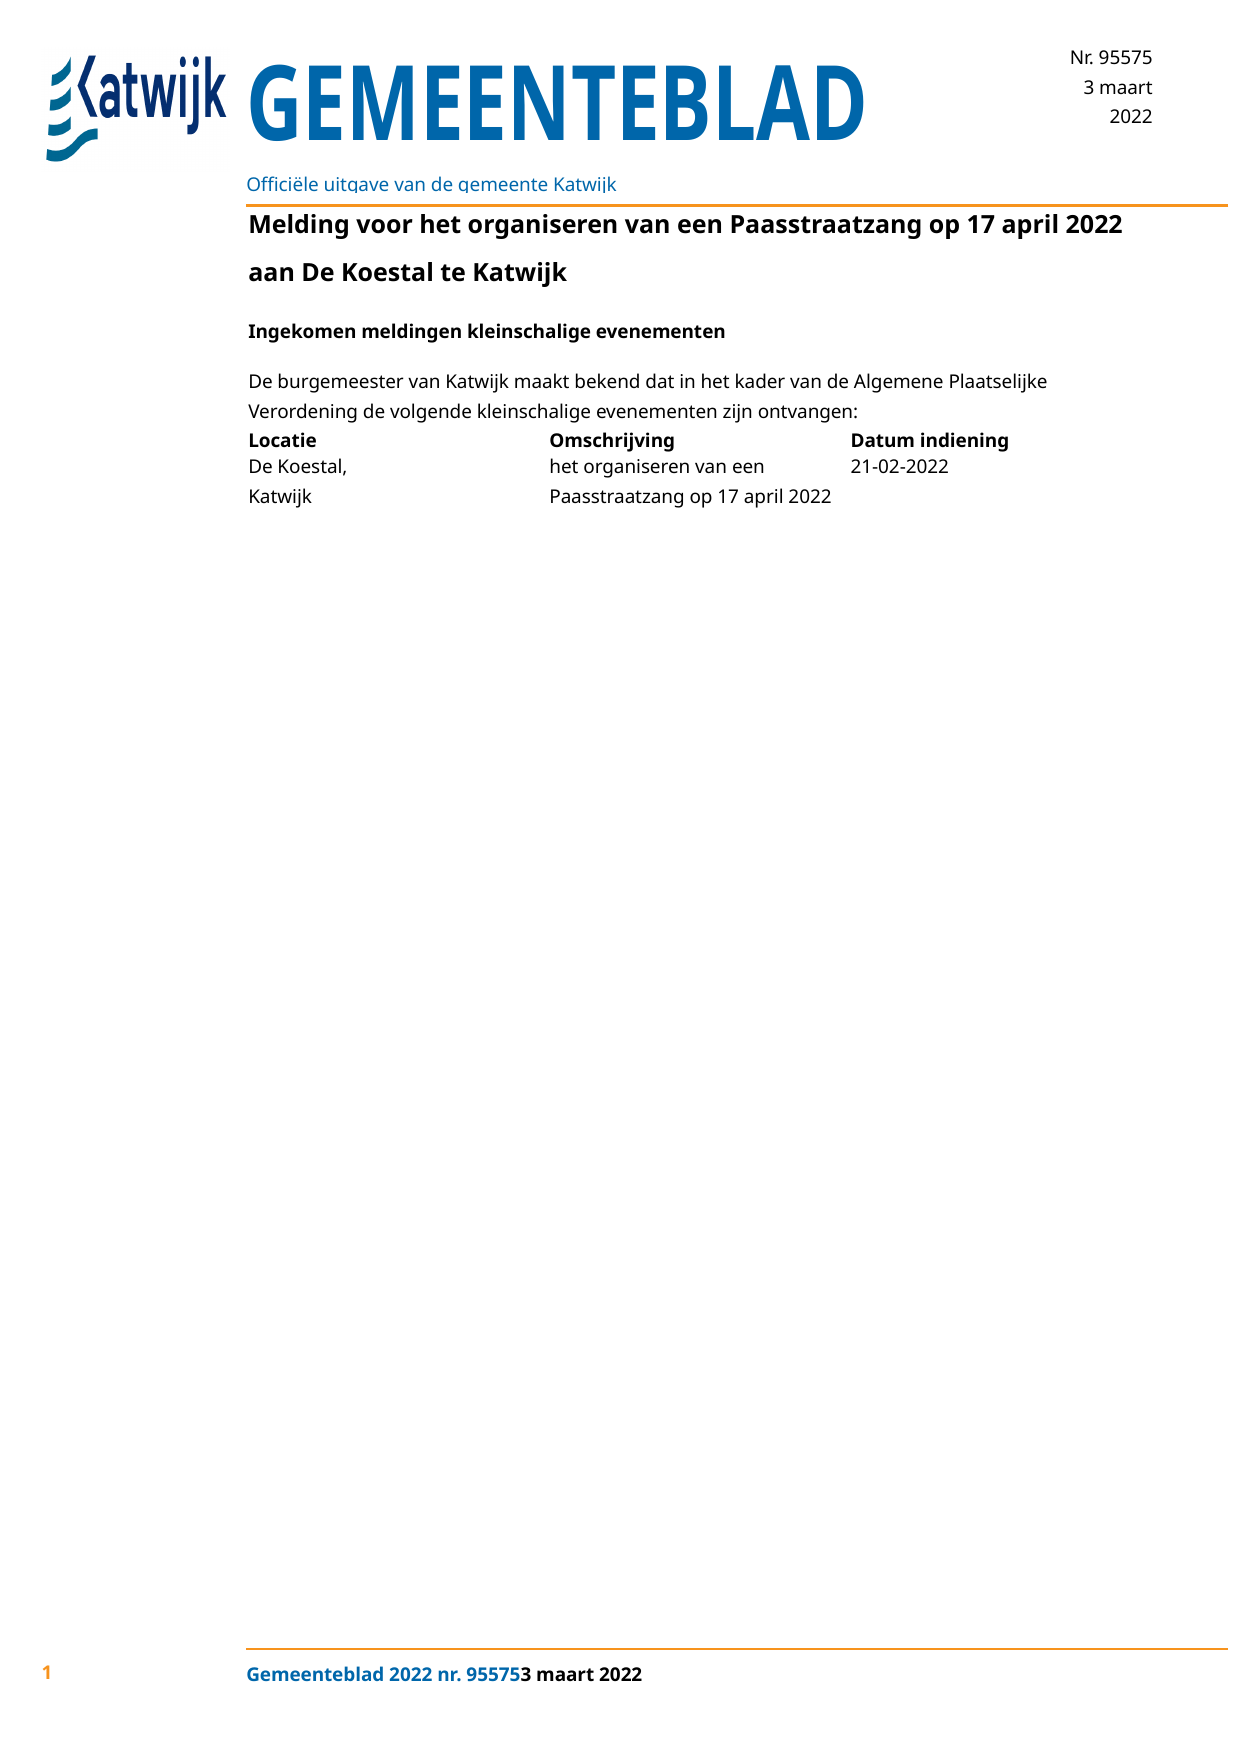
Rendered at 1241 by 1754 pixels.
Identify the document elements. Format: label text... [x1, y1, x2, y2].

text Ingekomen meldingen kleinschalige evenementen [248, 318, 1152, 344]
table_cell De Koestal, Katwijk [248, 453, 549, 509]
text Melding voor het organiseren van een Paasstraatzang op 17 april 2022 aan De Koestal te Katwijk [248, 207, 1152, 288]
text De burgemeester van Katwijk maakt bekend dat in het kader van de Algemene Plaatselijke Verordening de volgende kleinschalige evenementen zijn ontvangen: [248, 368, 1152, 424]
table_header Locatie [248, 428, 549, 453]
table_cell 21-02-2022 [850, 453, 1152, 509]
picture [41, 47, 231, 172]
table_header Datum indiening [850, 428, 1152, 453]
table_header Omschrijving [549, 428, 850, 453]
table_cell het organiseren van een Paasstraatzang op 17 april 2022 [549, 453, 850, 509]
